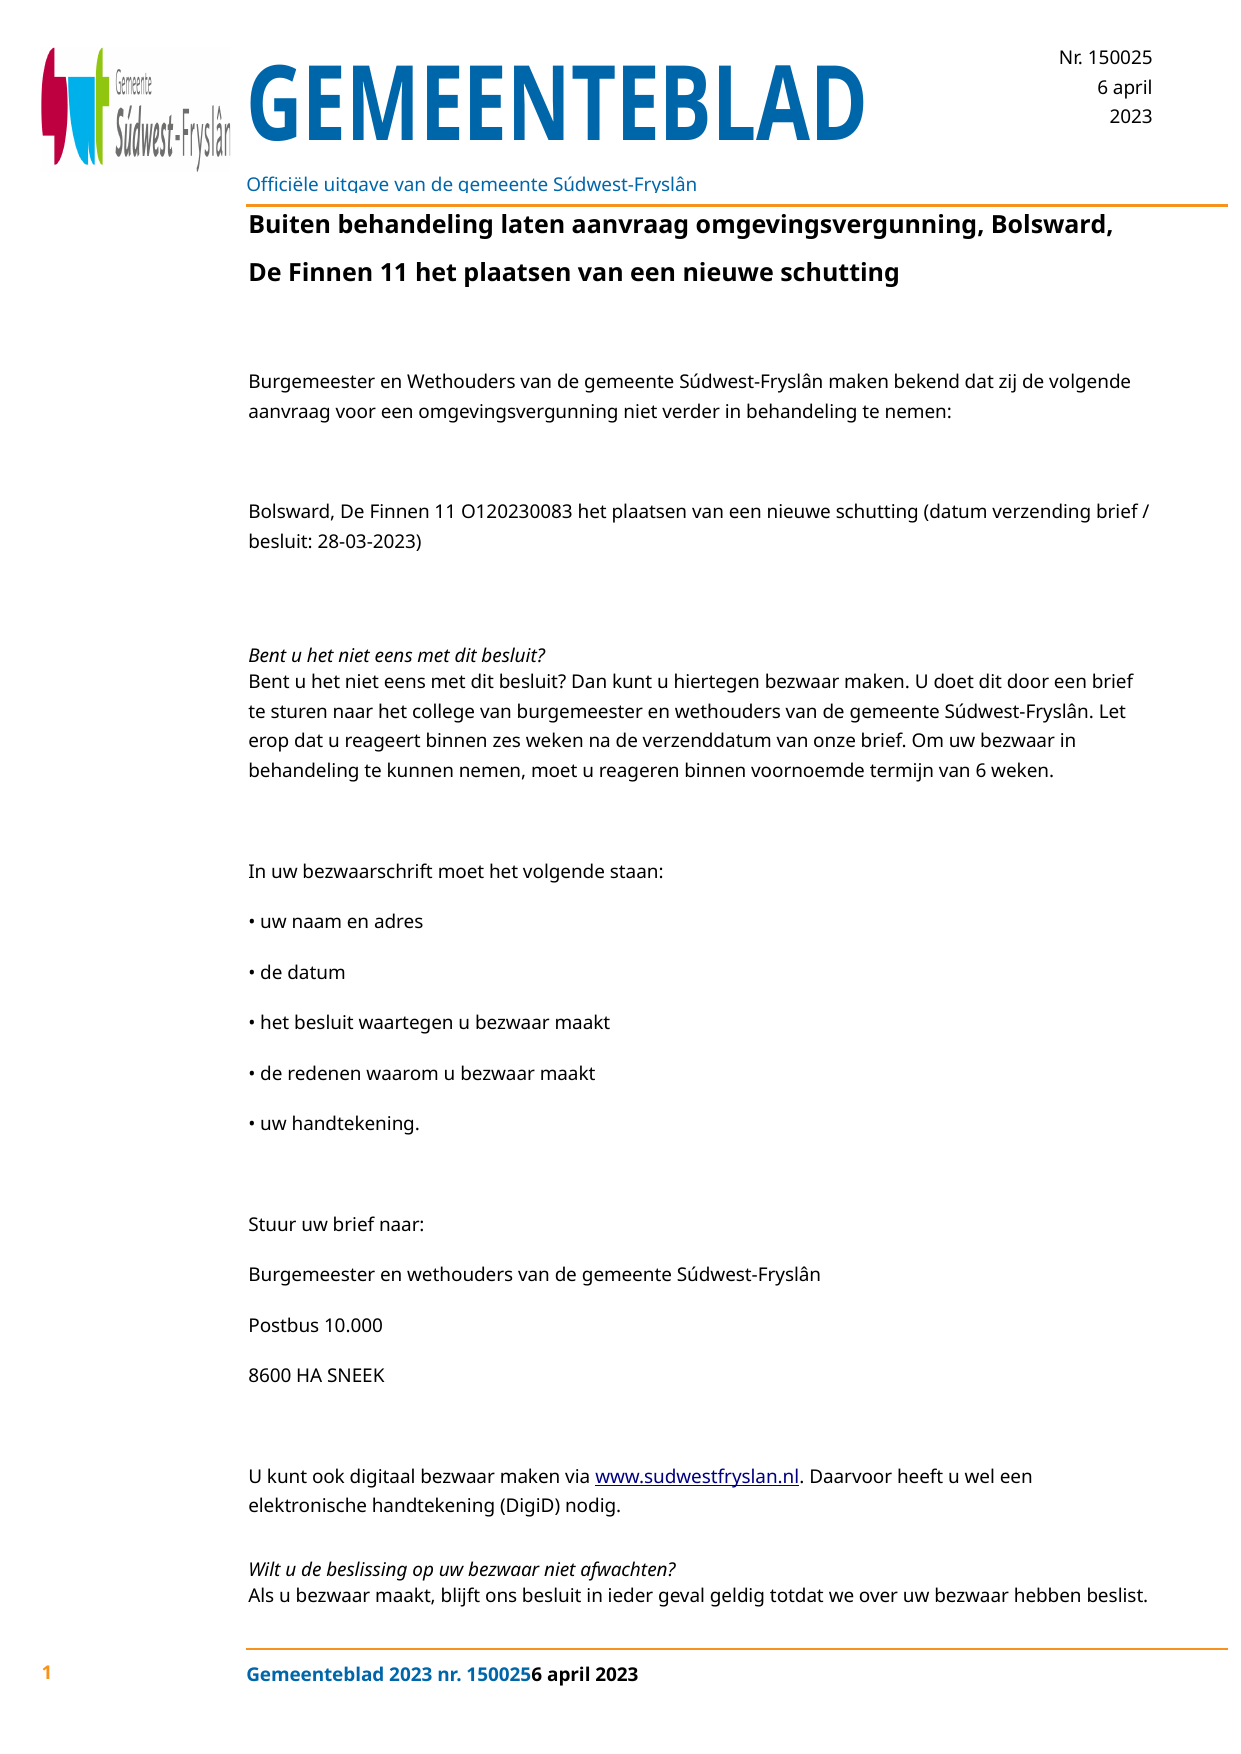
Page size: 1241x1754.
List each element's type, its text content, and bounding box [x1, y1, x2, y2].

text U kunt ook digitaal bezwaar maken via www.sudwestfryslan.nl. Daarvoor heeft u wel een elektronische handtekening (DigiD) nodig. [248, 1463, 1152, 1518]
text Bent u het niet eens met dit besluit? Dan kunt u hiertegen bezwaar maken. U doet dit door een brief te sturen naar het college van burgemeester en wethouders van de gemeente Súdwest-Fryslân. Let erop dat u reageert binnen zes weken na de verzenddatum van onze brief. Om uw bezwaar in behandeling te kunnen nemen, moet u reageren binnen voornoemde termijn van 6 weken. [248, 668, 1152, 783]
text Buiten behandeling laten aanvraag omgevingsvergunning, Bolsward, De Finnen 11 het plaatsen van een nieuwe schutting [248, 207, 1152, 288]
text • uw naam en adres [248, 908, 1152, 934]
text Bent u het niet eens met dit besluit? [248, 643, 1152, 668]
text Postbus 10.000 [248, 1312, 1152, 1337]
text • uw handtekening. [248, 1110, 1152, 1136]
text 8600 HA SNEEK [248, 1362, 1152, 1388]
text Burgemeester en wethouders van de gemeente Súdwest-Fryslân [248, 1261, 1152, 1287]
text Als u bezwaar maakt, blijft ons besluit in ieder geval geldig totdat we over uw bezwaar hebben beslist. [248, 1582, 1152, 1608]
picture [41, 47, 231, 172]
text • de redenen waarom u bezwaar maakt [248, 1060, 1152, 1085]
text Bolsward, De Finnen 11 O120230083 het plaatsen van een nieuwe schutting (datum verzending brief / besluit: 28-03-2023) [248, 499, 1152, 554]
text Burgemeester en Wethouders van de gemeente Súdwest-Fryslân maken bekend dat zij de volgende aanvraag voor een omgevingsvergunning niet verder in behandeling te nemen: [248, 368, 1152, 424]
text • de datum [248, 959, 1152, 984]
text • het besluit waartegen u bezwaar maakt [248, 1009, 1152, 1035]
text In uw bezwaarschrift moet het volgende staan: [248, 858, 1152, 884]
text Stuur uw brief naar: [248, 1211, 1152, 1237]
text Wilt u de beslissing op uw bezwaar niet afwachten? [248, 1557, 1152, 1582]
